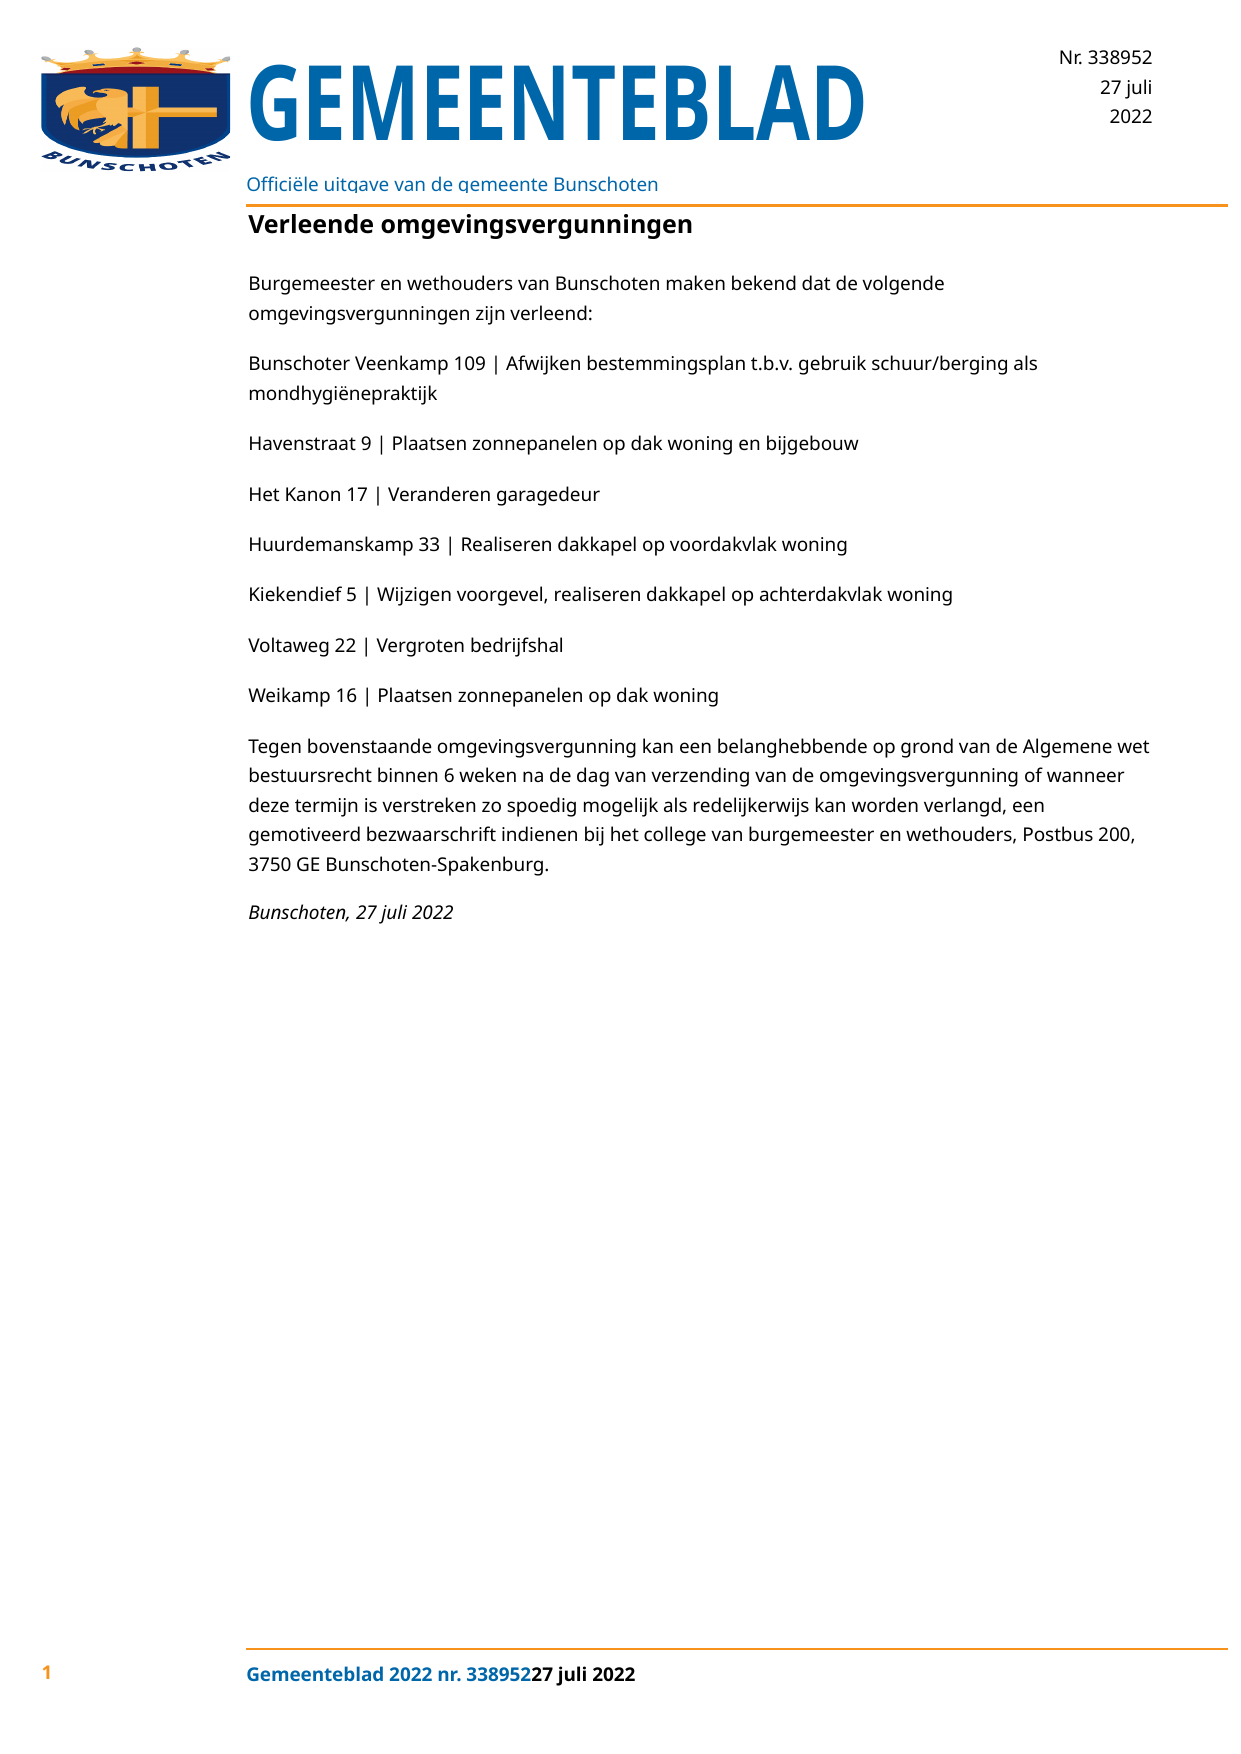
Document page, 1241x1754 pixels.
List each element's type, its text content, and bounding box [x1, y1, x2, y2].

text Havenstraat 9 | Plaatsen zonnepanelen op dak woning en bijgebouw [248, 430, 1152, 456]
text Tegen bovenstaande omgevingsvergunning kan een belanghebbende op grond van de Algemene wet bestuursrecht binnen 6 weken na de dag van verzending van de omgevingsvergunning of wanneer deze termijn is verstreken zo spoedig mogelijk als redelijkerwijs kan worden verlangd, een gemotiveerd bezwaarschrift indienen bij het college van burgemeester en wethouders, Postbus 200, 3750 GE Bunschoten-Spakenburg. [248, 733, 1152, 877]
text Verleende omgevingsvergunningen [248, 207, 1152, 241]
text Bunschoten, 27 juli 2022 [248, 899, 1152, 925]
text Huurdemanskamp 33 | Realiseren dakkapel op voordakvlak woning [248, 531, 1152, 557]
text Voltaweg 22 | Vergroten bedrijfshal [248, 632, 1152, 658]
text Kiekendief 5 | Wijzigen voorgevel, realiseren dakkapel op achterdakvlak woning [248, 582, 1152, 607]
text Weikamp 16 | Plaatsen zonnepanelen op dak woning [248, 682, 1152, 708]
text Burgemeester en wethouders van Bunschoten maken bekend dat de volgende omgevingsvergunningen zijn verleend: [248, 270, 1152, 326]
text Bunschoter Veenkamp 109 | Afwijken bestemmingsplan t.b.v. gebruik schuur/berging als mondhygiënepraktijk [248, 350, 1152, 406]
picture [41, 47, 231, 172]
text Het Kanon 17 | Veranderen garagedeur [248, 481, 1152, 506]
